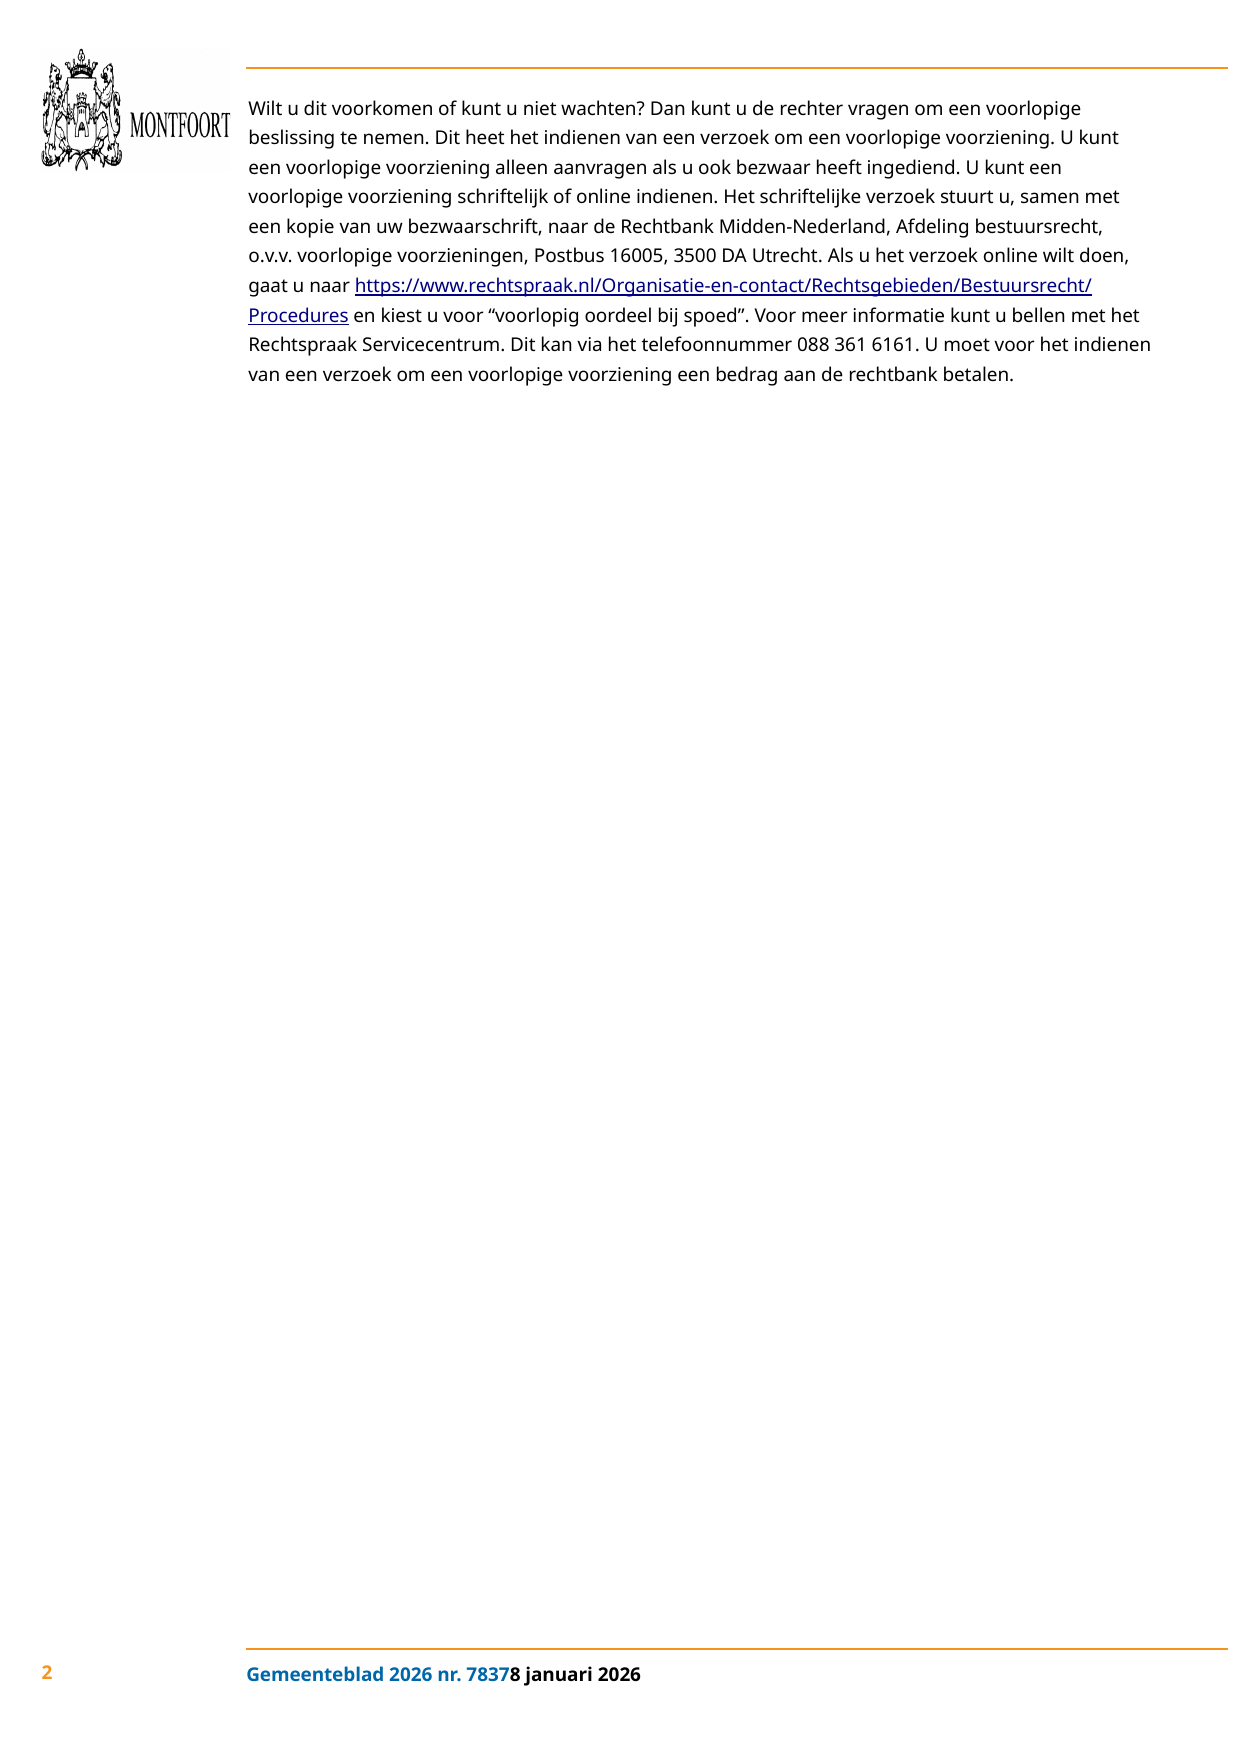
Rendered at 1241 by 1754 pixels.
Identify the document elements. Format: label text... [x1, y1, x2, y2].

picture [41, 47, 231, 172]
text Wilt u dit voorkomen of kunt u niet wachten? Dan kunt u de rechter vragen om een voorlopige beslissing te nemen. Dit heet het indienen van een verzoek om een voorlopige voorziening. U kunt een voorlopige voorziening alleen aanvragen als u ook bezwaar heeft ingediend. U kunt een voorlopige voorziening schriftelijk of online indienen. Het schriftelijke verzoek stuurt u, samen met een kopie van uw bezwaarschrift, naar de Rechtbank Midden-Nederland, Afdeling bestuursrecht, o.v.v. voorlopige voorzieningen, Postbus 16005, 3500 DA Utrecht. Als u het verzoek online wilt doen, gaat u naar https://www.rechtspraak.nl/Organisatie-en-contact/Rechtsgebieden/Bestuursrecht/Procedures en kiest u voor “voorlopig oordeel bij spoed”. Voor meer informatie kunt u bellen met het Rechtspraak Servicecentrum. Dit kan via het telefoonnummer 088 361 6161. U moet voor het indienen van een verzoek om een voorlopige voorziening een bedrag aan de rechtbank betalen. [248, 95, 1152, 387]
